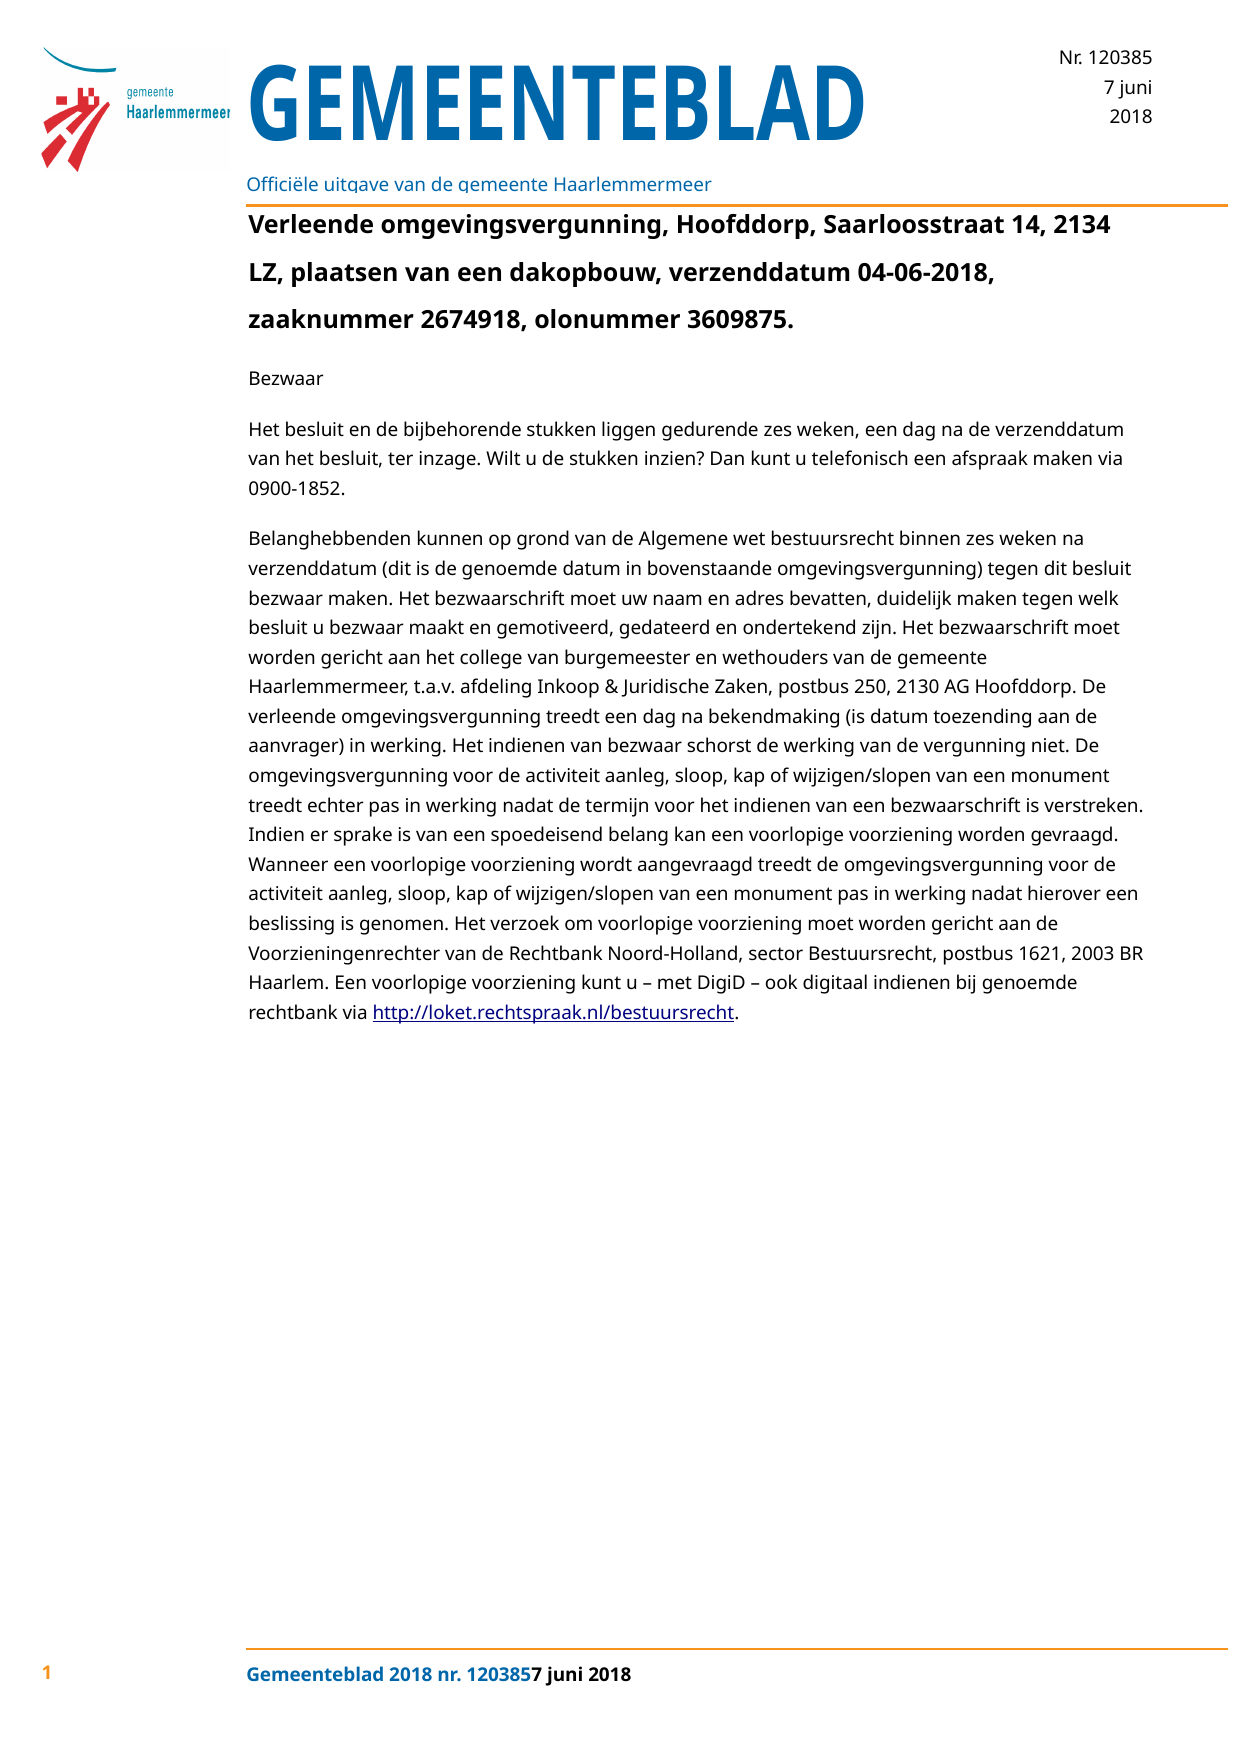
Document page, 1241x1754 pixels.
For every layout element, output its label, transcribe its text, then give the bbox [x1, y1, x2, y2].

text Verleende omgevingsvergunning, Hoofddorp, Saarloosstraat 14, 2134 LZ, plaatsen van een dakopbouw, verzenddatum 04-06-2018, zaaknummer 2674918, olonummer 3609875. [248, 207, 1152, 336]
text Belanghebbenden kunnen op grond van de Algemene wet bestuursrecht binnen zes weken na verzenddatum (dit is de genoemde datum in bovenstaande omgevingsvergunning) tegen dit besluit bezwaar maken. Het bezwaarschrift moet uw naam en adres bevatten, duidelijk maken tegen welk besluit u bezwaar maakt en gemotiveerd, gedateerd en ondertekend zijn. Het bezwaarschrift moet worden gericht aan het college van burgemeester en wethouders van de gemeente Haarlemmermeer, t.a.v. afdeling Inkoop & Juridische Zaken, postbus 250, 2130 AG Hoofddorp. De verleende omgevingsvergunning treedt een dag na bekendmaking (is datum toezending aan de aanvrager) in werking. Het indienen van bezwaar schorst de werking van de vergunning niet. De omgevingsvergunning voor de activiteit aanleg, sloop, kap of wijzigen/slopen van een monument treedt echter pas in werking nadat de termijn voor het indienen van een bezwaarschrift is verstreken. Indien er sprake is van een spoedeisend belang kan een voorlopige voorziening worden gevraagd. Wanneer een voorlopige voorziening wordt aangevraagd treedt de omgevingsvergunning voor de activiteit aanleg, sloop, kap of wijzigen/slopen van een monument pas in werking nadat hierover een beslissing is genomen. Het verzoek om voorlopige voorziening moet worden gericht aan de Voorzieningenrechter van de Rechtbank Noord-Holland, sector Bestuursrecht, postbus 1621, 2003 BR Haarlem. Een voorlopige voorziening kunt u – met DigiD – ook digitaal indienen bij genoemde rechtbank via http://loket.rechtspraak.nl/bestuursrecht. [248, 526, 1152, 1024]
picture [41, 47, 231, 172]
text Bezwaar [248, 366, 1152, 391]
text Het besluit en de bijbehorende stukken liggen gedurende zes weken, een dag na de verzenddatum van het besluit, ter inzage. Wilt u de stukken inzien? Dan kunt u telefonisch een afspraak maken via 0900-1852. [248, 416, 1152, 501]
